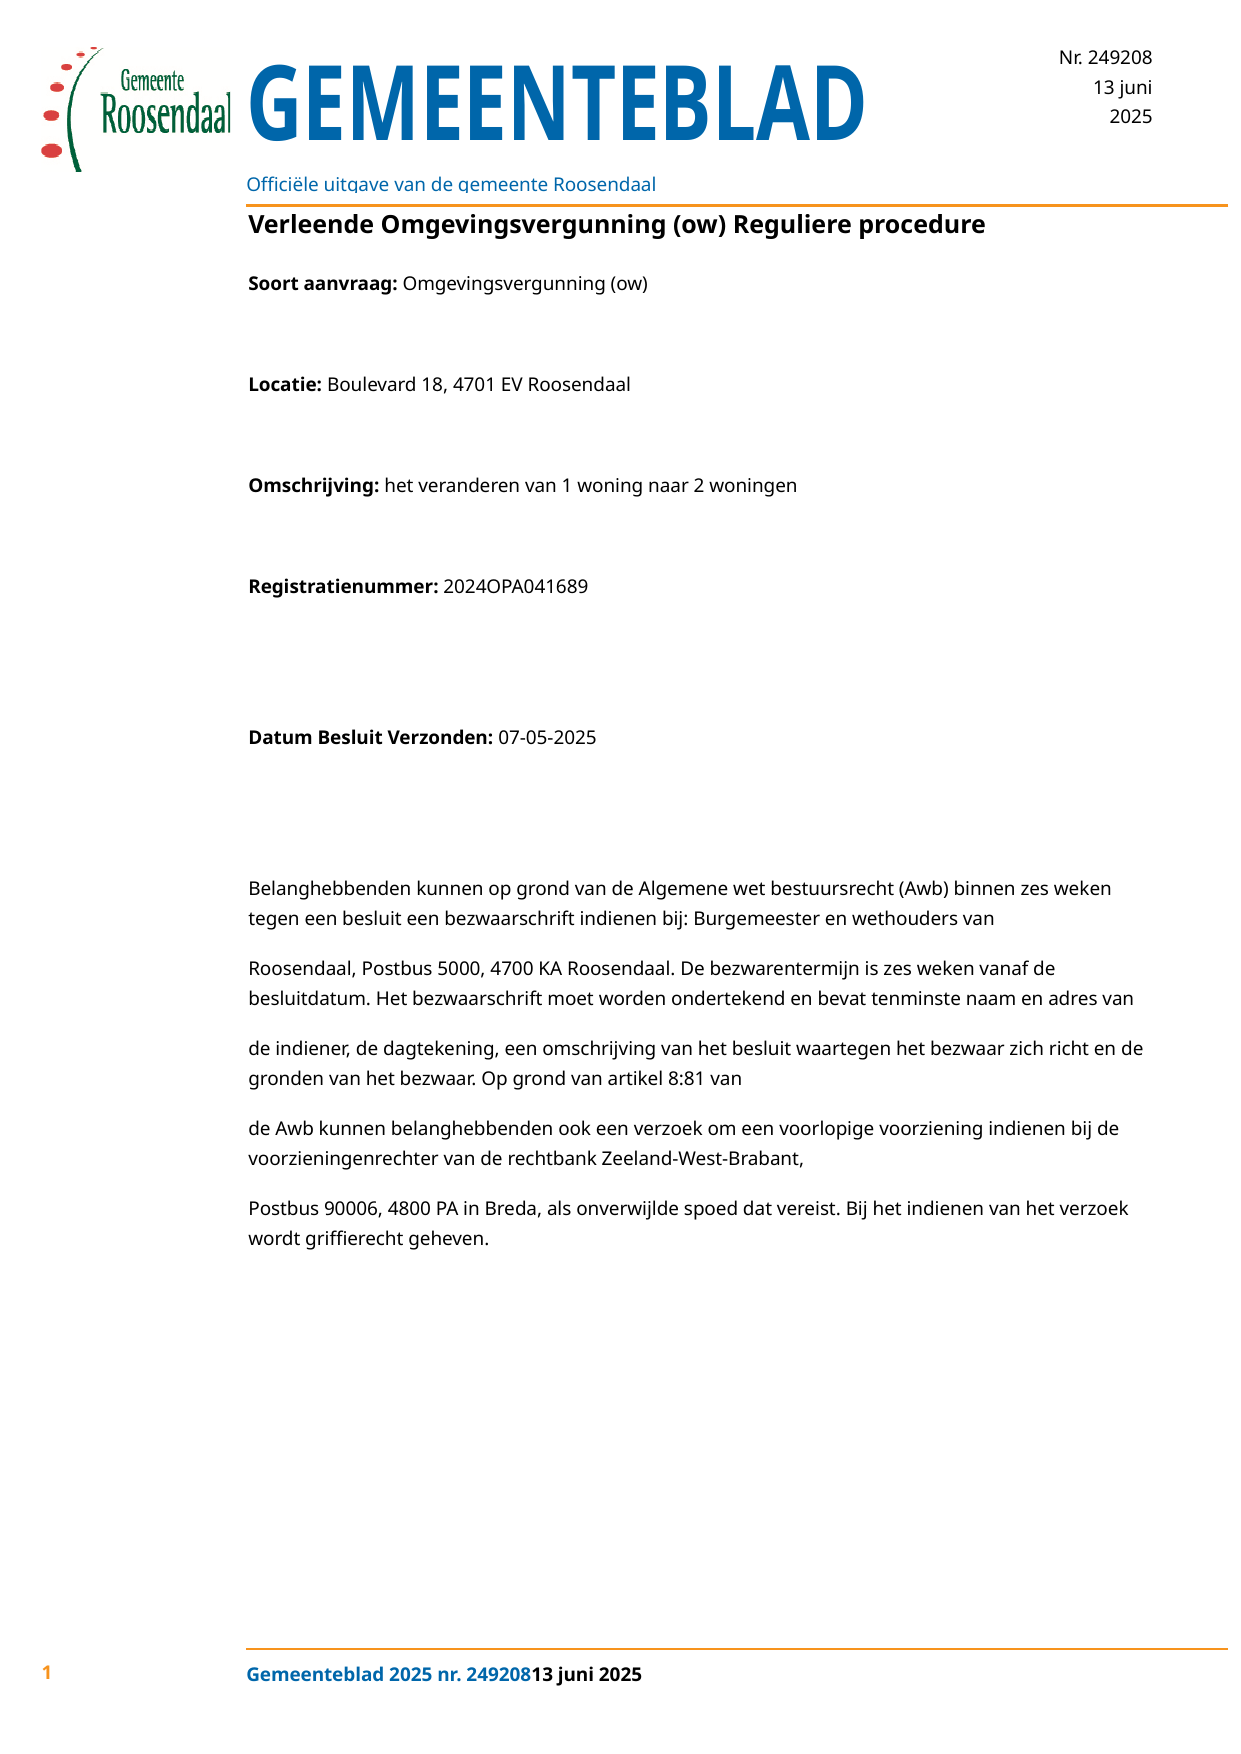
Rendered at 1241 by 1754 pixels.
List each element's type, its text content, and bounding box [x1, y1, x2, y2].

text Datum Besluit Verzonden: 07-05-2025 [248, 724, 1152, 750]
text Soort aanvraag: Omgevingsvergunning (ow) [248, 270, 1152, 296]
picture [41, 47, 231, 172]
text Belanghebbenden kunnen op grond van de Algemene wet bestuursrecht (Awb) binnen zes weken tegen een besluit een bezwaarschrift indienen bij: Burgemeester en wethouders van [248, 875, 1152, 931]
text Verleende Omgevingsvergunning (ow) Reguliere procedure [248, 207, 1152, 241]
text Roosendaal, Postbus 5000, 4700 KA Roosendaal. De bezwarentermijn is zes weken vanaf de besluitdatum. Het bezwaarschrift moet worden ondertekend en bevat tenminste naam en adres van [248, 955, 1152, 1011]
text Registratienummer: 2024OPA041689 [248, 573, 1152, 598]
text de Awb kunnen belanghebbenden ook een verzoek om een voorlopige voorziening indienen bij de voorzieningenrechter van de rechtbank Zeeland-West-Brabant, [248, 1115, 1152, 1171]
text de indiener, de dagtekening, een omschrijving van het besluit waartegen het bezwaar zich richt en de gronden van het bezwaar. Op grond van artikel 8:81 van [248, 1035, 1152, 1091]
text Postbus 90006, 4800 PA in Breda, als onverwijlde spoed dat vereist. Bij het indienen van het verzoek wordt griffierecht geheven. [248, 1195, 1152, 1251]
text Locatie: Boulevard 18, 4701 EV Roosendaal [248, 371, 1152, 397]
text Omschrijving: het veranderen van 1 woning naar 2 woningen [248, 472, 1152, 498]
